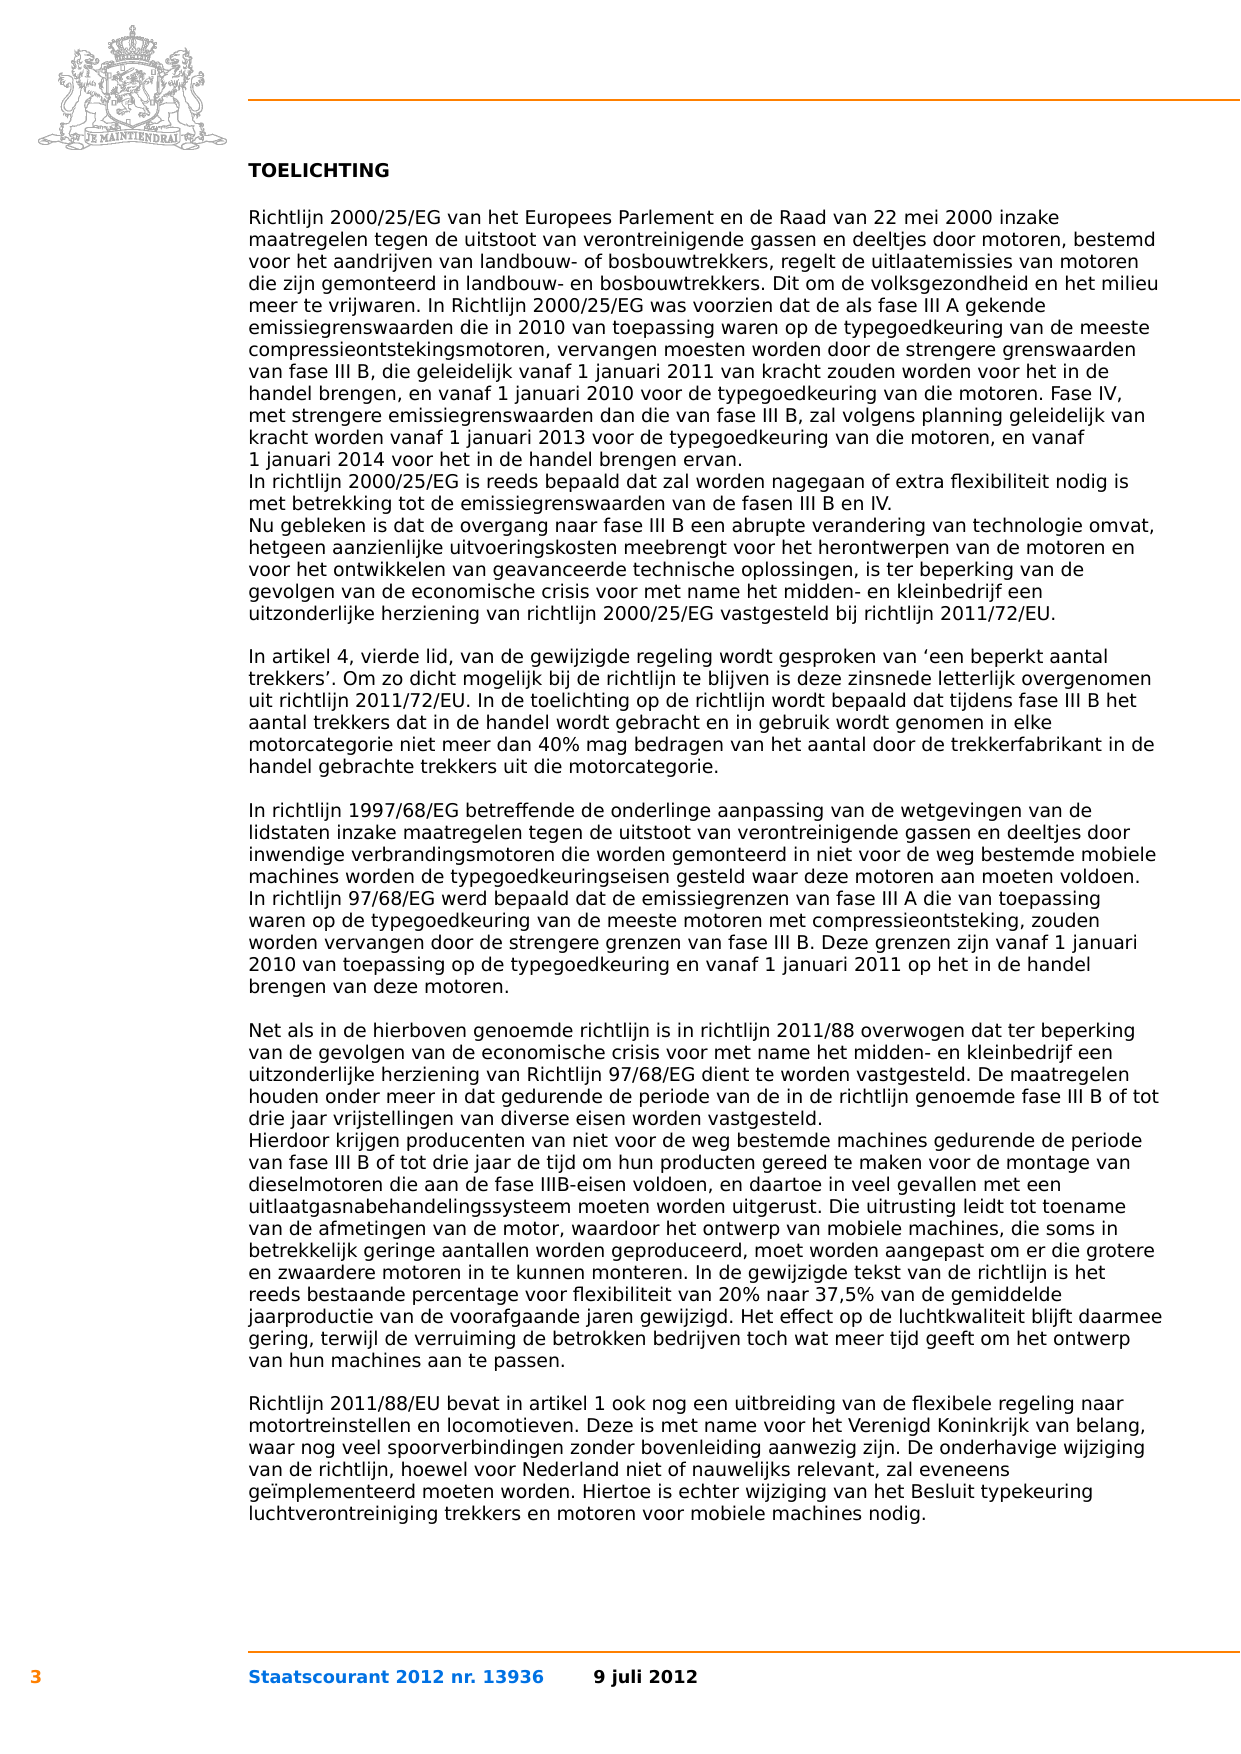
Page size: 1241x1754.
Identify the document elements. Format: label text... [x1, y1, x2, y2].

text Richtlijn 2000/25/EG van het Europees Parlement en de Raad van 22 mei 2000 inzake maatregelen tegen de uitstoot van verontreinigende gassen en deeltjes door motoren, bestemd voor het aandrijven van landbouw- of bosbouwtrekkers, regelt de uitlaatemissies van motoren die zijn gemonteerd in landbouw- en bosbouwtrekkers. Dit om de volksgezondheid en het milieu meer te vrijwaren. In Richtlijn 2000/25/EG was voorzien dat de als fase III A gekende emissiegrenswaarden die in 2010 van toepassing waren op de typegoedkeuring van de meeste compressieontstekingsmotoren, vervangen moesten worden door de strengere grenswaarden van fase III B, die geleidelijk vanaf 1 januari 2011 van kracht zouden worden voor het in de handel brengen, en vanaf 1 januari 2010 voor de typegoedkeuring van die motoren. Fase IV, met strengere emissiegrenswaarden dan die van fase III B, zal volgens planning geleidelijk van kracht worden vanaf 1 januari 2013 voor de typegoedkeuring van die motoren, en vanaf 1 januari 2014 voor het in de handel brengen ervan. [248, 207, 1163, 471]
text In richtlijn 2000/25/EG is reeds bepaald dat zal worden nagegaan of extra flexibiliteit nodig is met betrekking tot de emissiegrenswaarden van de fasen III B en IV. [248, 471, 1163, 514]
subtitle TOELICHTING [248, 160, 1163, 182]
text Net als in de hierboven genoemde richtlijn is in richtlijn 2011/88 overwogen dat ter beperking van de gevolgen van de economische crisis voor met name het midden- en kleinbedrijf een uitzonderlijke herziening van Richtlijn 97/68/EG dient te worden vastgesteld. De maatregelen houden onder meer in dat gedurende de periode van de in de richtlijn genoemde fase III B of tot drie jaar vrijstellingen van diverse eisen worden vastgesteld. [248, 1020, 1163, 1130]
text Nu gebleken is dat de overgang naar fase III B een abrupte verandering van technologie omvat, hetgeen aanzienlijke uitvoeringskosten meebrengt voor het herontwerpen van de motoren en voor het ontwikkelen van geavanceerde technische oplossingen, is ter beperking van de gevolgen van de economische crisis voor met name het midden- en kleinbedrijf een uitzonderlijke herziening van richtlijn 2000/25/EG vastgesteld bij richtlijn 2011/72/EU. [248, 514, 1163, 624]
text Hierdoor krijgen producenten van niet voor de weg bestemde machines gedurende de periode van fase III B of tot drie jaar de tijd om hun producten gereed te maken voor de montage van dieselmotoren die aan de fase IIIB-eisen voldoen, en daartoe in veel gevallen met een uitlaatgasnabehandelingssysteem moeten worden uitgerust. Die uitrusting leidt tot toename van de afmetingen van de motor, waardoor het ontwerp van mobiele machines, die soms in betrekkelijk geringe aantallen worden geproduceerd, moet worden aangepast om er die grotere en zwaardere motoren in te kunnen monteren. In de gewijzigde tekst van de richtlijn is het reeds bestaande percentage voor flexibiliteit van 20% naar 37,5% van de gemiddelde jaarproductie van de voorafgaande jaren gewijzigd. Het effect op de luchtkwaliteit blijft daarmee gering, terwijl de verruiming de betrokken bedrijven toch wat meer tijd geeft om het ontwerp van hun machines aan te passen. [248, 1130, 1163, 1371]
text Richtlijn 2011/88/EU bevat in artikel 1 ook nog een uitbreiding van de flexibele regeling naar motortreinstellen en locomotieven. Deze is met name voor het Verenigd Koninkrijk van belang, waar nog veel spoorverbindingen zonder bovenleiding aanwezig zijn. De onderhavige wijziging van de richtlijn, hoewel voor Nederland niet of nauwelijks relevant, zal eveneens geïmplementeerd moeten worden. Hiertoe is echter wijziging van het Besluit typekeuring luchtverontreiniging trekkers en motoren voor mobiele machines nodig. [248, 1393, 1163, 1525]
text In artikel 4, vierde lid, van de gewijzigde regeling wordt gesproken van ‘een beperkt aantal trekkers’. Om zo dicht mogelijk bij de richtlijn te blijven is deze zinsnede letterlijk overgenomen uit richtlijn 2011/72/EU. In de toelichting op de richtlijn wordt bepaald dat tijdens fase III B het aantal trekkers dat in de handel wordt gebracht en in gebruik wordt genomen in elke motorcategorie niet meer dan 40% mag bedragen van het aantal door de trekkerfabrikant in de handel gebrachte trekkers uit die motorcategorie. [248, 646, 1163, 778]
picture [38, 25, 227, 150]
text In richtlijn 1997/68/EG betreffende de onderlinge aanpassing van de wetgevingen van de lidstaten inzake maatregelen tegen de uitstoot van verontreinigende gassen en deeltjes door inwendige verbrandingsmotoren die worden gemonteerd in niet voor de weg bestemde mobiele machines worden de typegoedkeuringseisen gesteld waar deze motoren aan moeten voldoen. In richtlijn 97/68/EG werd bepaald dat de emissiegrenzen van fase III A die van toepassing waren op de typegoedkeuring van de meeste motoren met compressieontsteking, zouden worden vervangen door de strengere grenzen van fase III B. Deze grenzen zijn vanaf 1 januari 2010 van toepassing op de typegoedkeuring en vanaf 1 januari 2011 op het in de handel brengen van deze motoren. [248, 800, 1163, 998]
